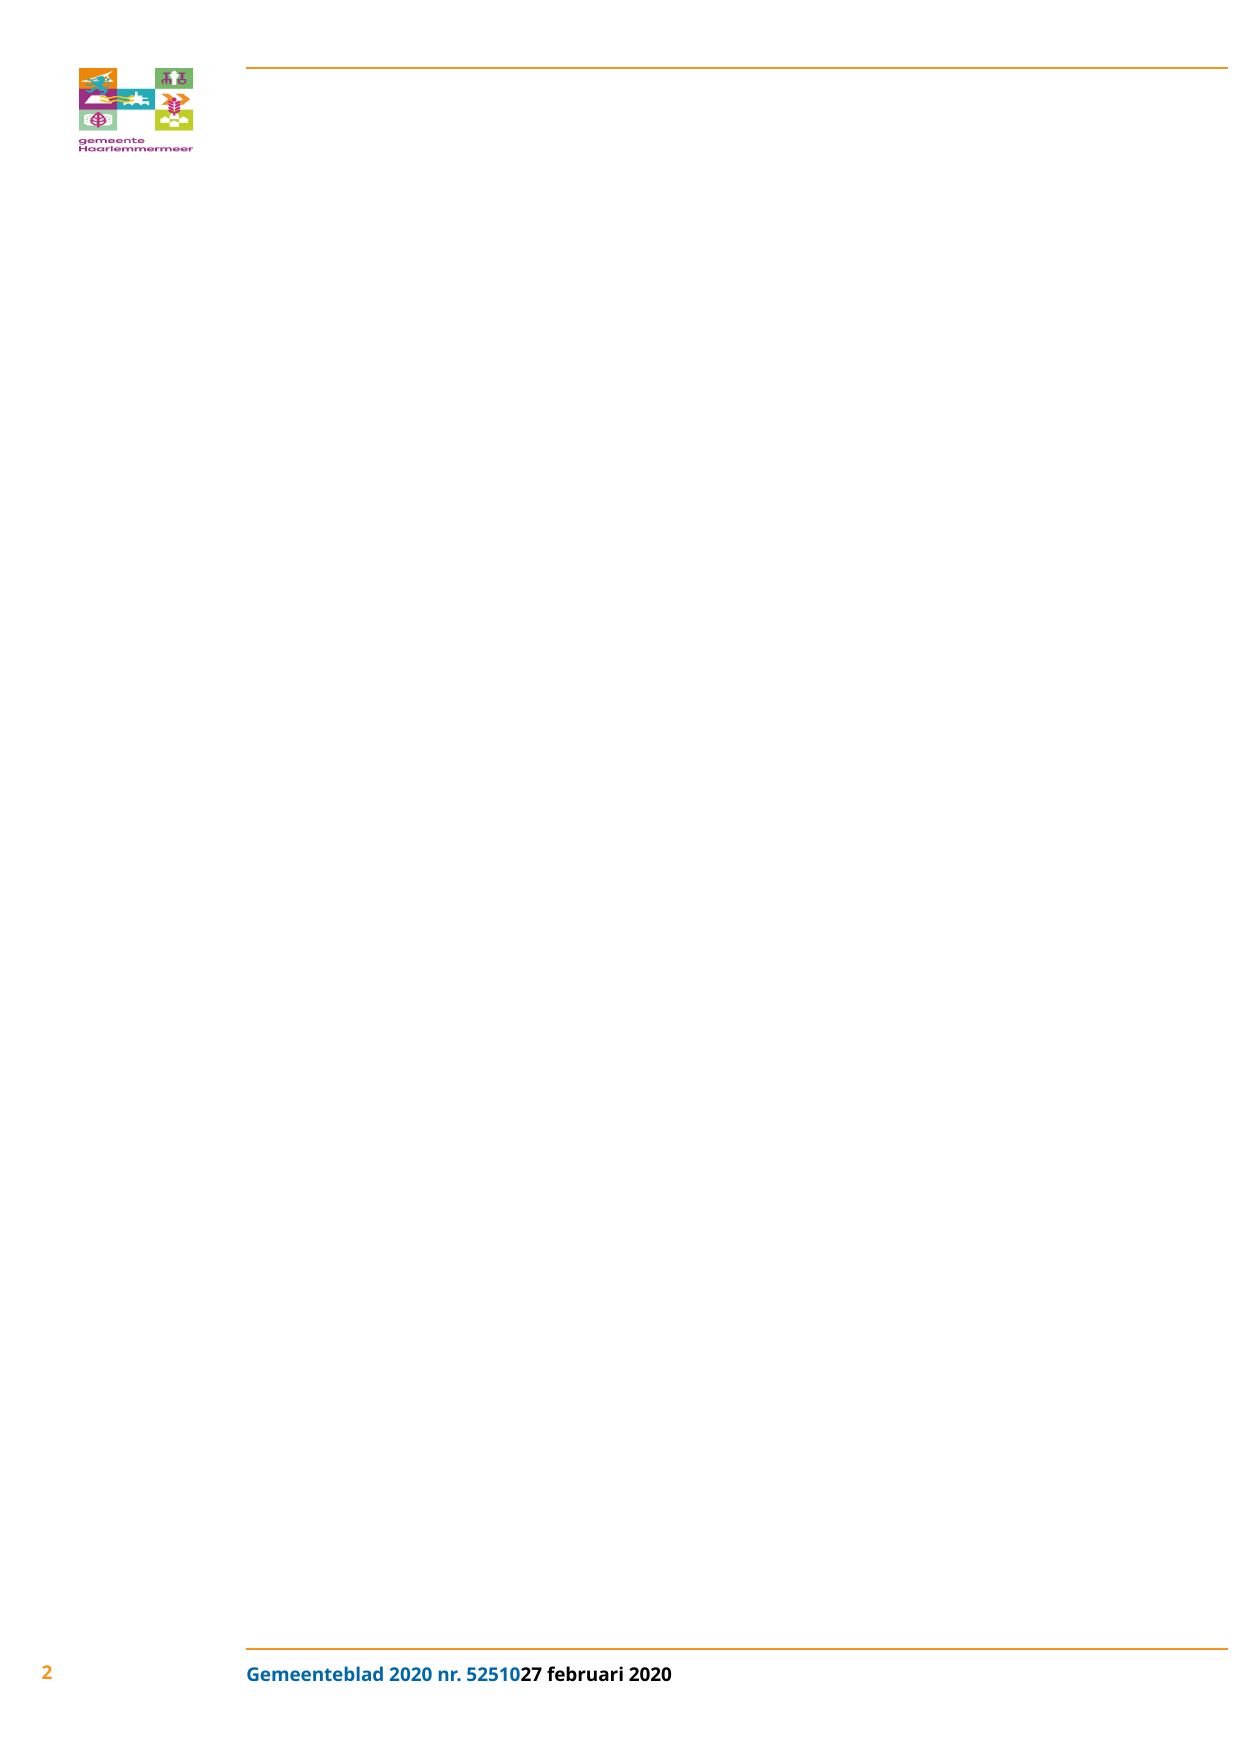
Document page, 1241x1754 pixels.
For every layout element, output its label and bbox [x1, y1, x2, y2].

picture [41, 47, 231, 172]
